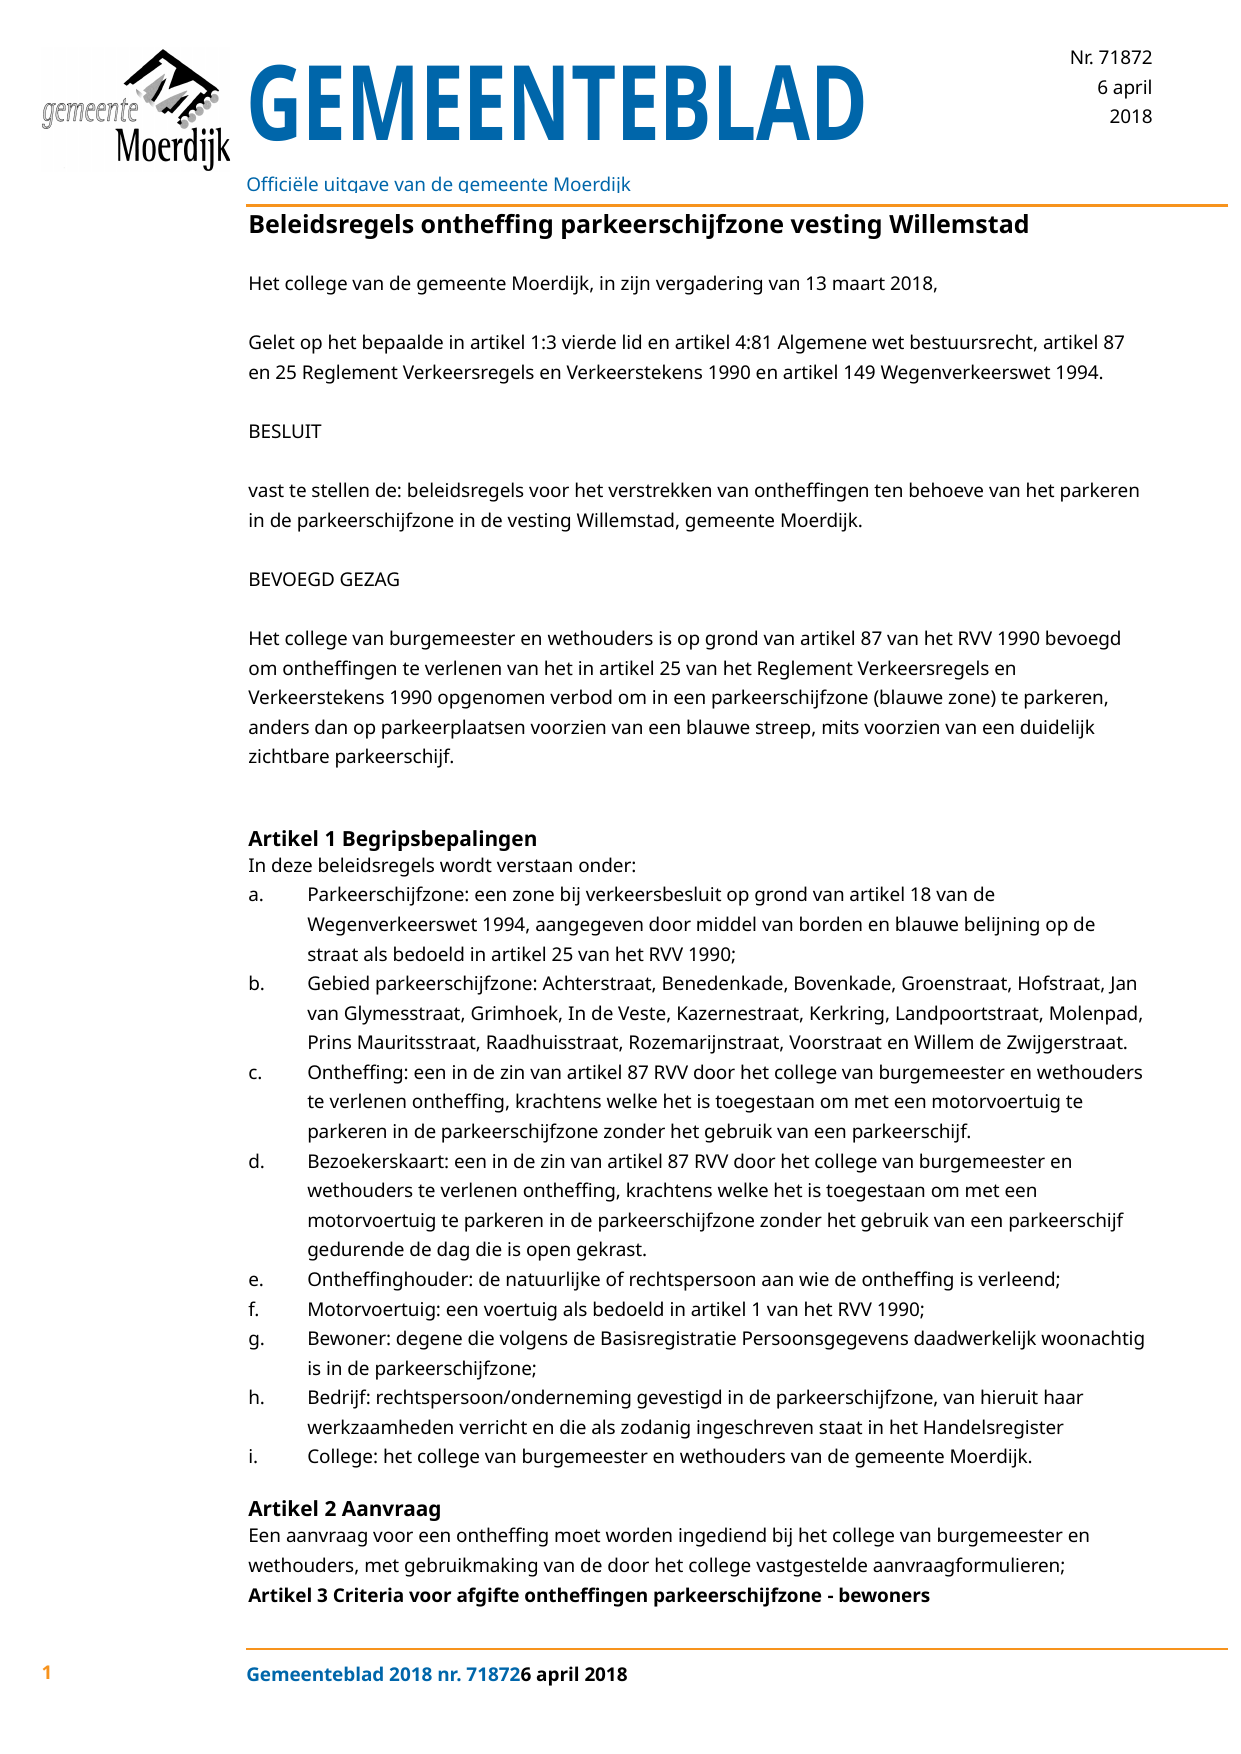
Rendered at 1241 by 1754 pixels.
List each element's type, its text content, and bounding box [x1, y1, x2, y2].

list College: het college van burgemeester en wethouders van de gemeente Moerdijk. [248, 1444, 1152, 1469]
list Ontheffing: een in de zin van artikel 87 RVV door het college van burgemeester en wethouders te verlenen ontheffing, krachtens welke het is toegestaan om met een motorvoertuig te parkeren in de parkeerschijfzone zonder het gebruik van een parkeerschijf. [248, 1059, 1152, 1144]
text In deze beleidsregels wordt verstaan onder: [248, 852, 1152, 878]
list Ontheffinghouder: de natuurlijke of rechtspersoon aan wie de ontheffing is verleend; [248, 1266, 1152, 1292]
text Artikel 1 Begripsbepalingen [248, 824, 1152, 852]
text Artikel 3 Criteria voor afgifte ontheffingen parkeerschijfzone - bewoners [248, 1582, 1152, 1607]
list Gebied parkeerschijfzone: Achterstraat, Benedenkade, Bovenkade, Groenstraat, Hofstraat, Jan van Glymesstraat, Grimhoek, In de Veste, Kazernestraat, Kerkring, Landpoortstraat, Molenpad, Prins Mauritsstraat, Raadhuisstraat, Rozemarijnstraat, Voorstraat en Willem de Zwijgerstraat. [248, 970, 1152, 1055]
list Parkeerschijfzone: een zone bij verkeersbesluit op grond van artikel 18 van de Wegenverkeerswet 1994, aangegeven door middel van borden en blauwe belijning op de straat als bedoeld in artikel 25 van het RVV 1990; [248, 882, 1152, 967]
text vast te stellen de: beleidsregels voor het verstrekken van ontheffingen ten behoeve van het parkeren in de parkeerschijfzone in de vesting Willemstad, gemeente Moerdijk. [248, 477, 1152, 533]
text Het college van de gemeente Moerdijk, in zijn vergadering van 13 maart 2018, [248, 270, 1152, 296]
list Motorvoertuig: een voertuig als bedoeld in artikel 1 van het RVV 1990; [248, 1296, 1152, 1322]
text Een aanvraag voor een ontheffing moet worden ingediend bij het college van burgemeester en wethouders, met gebruikmaking van de door het college vastgestelde aanvraagformulieren; [248, 1523, 1152, 1578]
picture [41, 47, 231, 172]
text Het college van burgemeester en wethouders is op grond van artikel 87 van het RVV 1990 bevoegd om ontheffingen te verlenen van het in artikel 25 van het Reglement Verkeersregels en Verkeerstekens 1990 opgenomen verbod om in een parkeerschijfzone (blauwe zone) te parkeren, anders dan op parkeerplaatsen voorzien van een blauwe streep, mits voorzien van een duidelijk zichtbare parkeerschijf. [248, 625, 1152, 769]
text BESLUIT [248, 418, 1152, 444]
text Beleidsregels ontheffing parkeerschijfzone vesting Willemstad [248, 207, 1152, 241]
text Gelet op het bepaalde in artikel 1:3 vierde lid en artikel 4:81 Algemene wet bestuursrecht, artikel 87 en 25 Reglement Verkeersregels en Verkeerstekens 1990 en artikel 149 Wegenverkeerswet 1994. [248, 329, 1152, 385]
text BEVOEGD GEZAG [248, 566, 1152, 592]
list Bedrijf: rechtspersoon/onderneming gevestigd in de parkeerschijfzone, van hieruit haar werkzaamheden verricht en die als zodanig ingeschreven staat in het Handelsregister [248, 1384, 1152, 1440]
list Bewoner: degene die volgens de Basisregistratie Persoonsgegevens daadwerkelijk woonachtig is in de parkeerschijfzone; [248, 1325, 1152, 1381]
list Bezoekerskaart: een in de zin van artikel 87 RVV door het college van burgemeester en wethouders te verlenen ontheffing, krachtens welke het is toegestaan om met een motorvoertuig te parkeren in de parkeerschijfzone zonder het gebruik van een parkeerschijf gedurende de dag die is open gekrast. [248, 1148, 1152, 1262]
text Artikel 2 Aanvraag [248, 1494, 1152, 1523]
